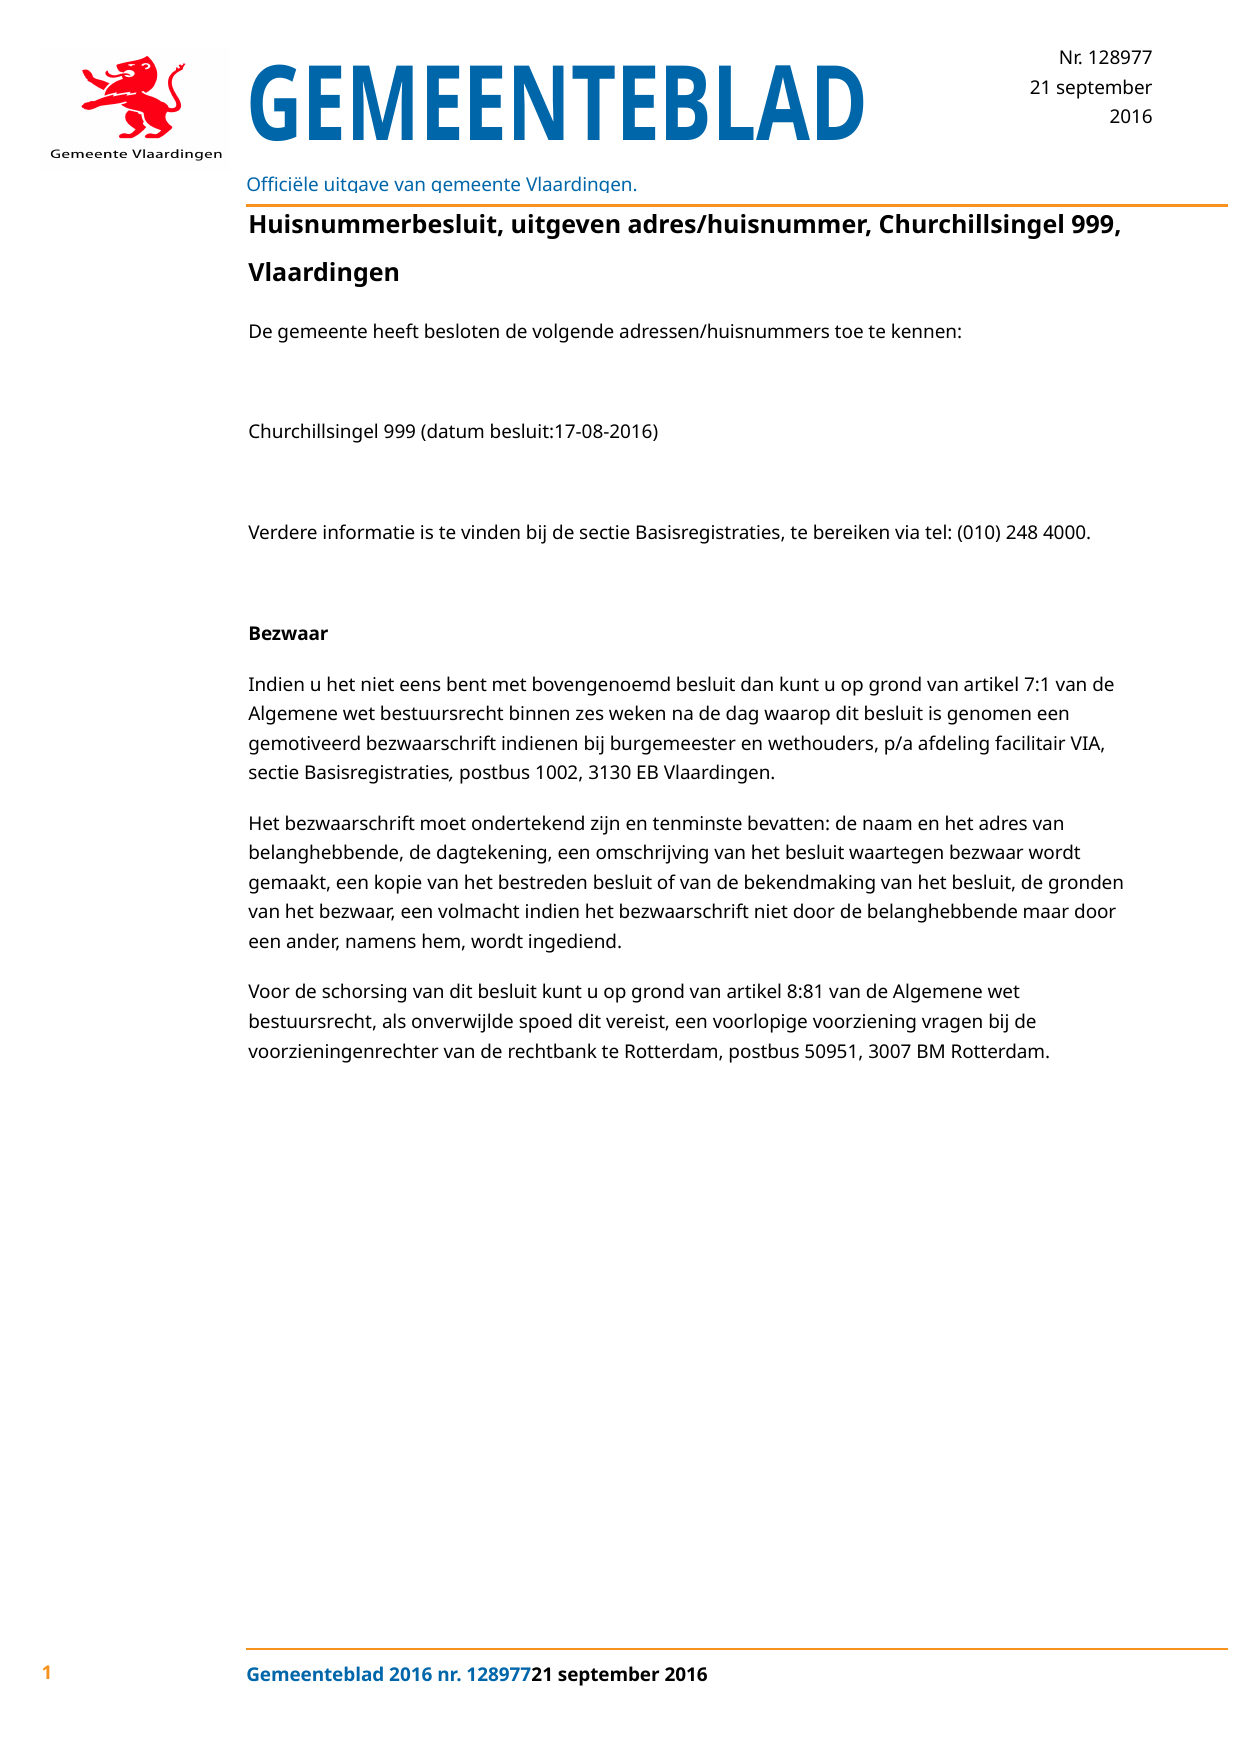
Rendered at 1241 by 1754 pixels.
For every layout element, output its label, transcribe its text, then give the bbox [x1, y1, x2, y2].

text Voor de schorsing van dit besluit kunt u op grond van artikel 8:81 van de Algemene wet bestuursrecht, als onverwijlde spoed dit vereist, een voorlopige voorziening vragen bij de voorzieningenrechter van de rechtbank te Rotterdam, postbus 50951, 3007 BM Rotterdam. [248, 979, 1152, 1064]
text Verdere informatie is te vinden bij de sectie Basisregistraties, te bereiken via tel: (010) 248 4000. [248, 519, 1152, 545]
text Indien u het niet eens bent met bovengenoemd besluit dan kunt u op grond van artikel 7:1 van de Algemene wet bestuursrecht binnen zes weken na de dag waarop dit besluit is genomen een gemotiveerd bezwaarschrift indienen bij burgemeester en wethouders, p/a afdeling facilitair VIA, sectie Basisregistraties, postbus 1002, 3130 EB Vlaardingen. [248, 671, 1152, 785]
text Churchillsingel 999 (datum besluit:17-08-2016) [248, 419, 1152, 444]
text Huisnummerbesluit, uitgeven adres/huisnummer, Churchillsingel 999, Vlaardingen [248, 207, 1152, 288]
picture [41, 47, 231, 172]
text De gemeente heeft besloten de volgende adressen/huisnummers toe te kennen: [248, 318, 1152, 344]
text Het bezwaarschrift moet ondertekend zijn en tenminste bevatten: de naam en het adres van belanghebbende, de dagtekening, een omschrijving van het besluit waartegen bezwaar wordt gemaakt, een kopie van het bestreden besluit of van de bekendmaking van het besluit, de gronden van het bezwaar, een volmacht indien het bezwaarschrift niet door de belanghebbende maar door een ander, namens hem, wordt ingediend. [248, 810, 1152, 954]
text Bezwaar [248, 620, 1152, 646]
